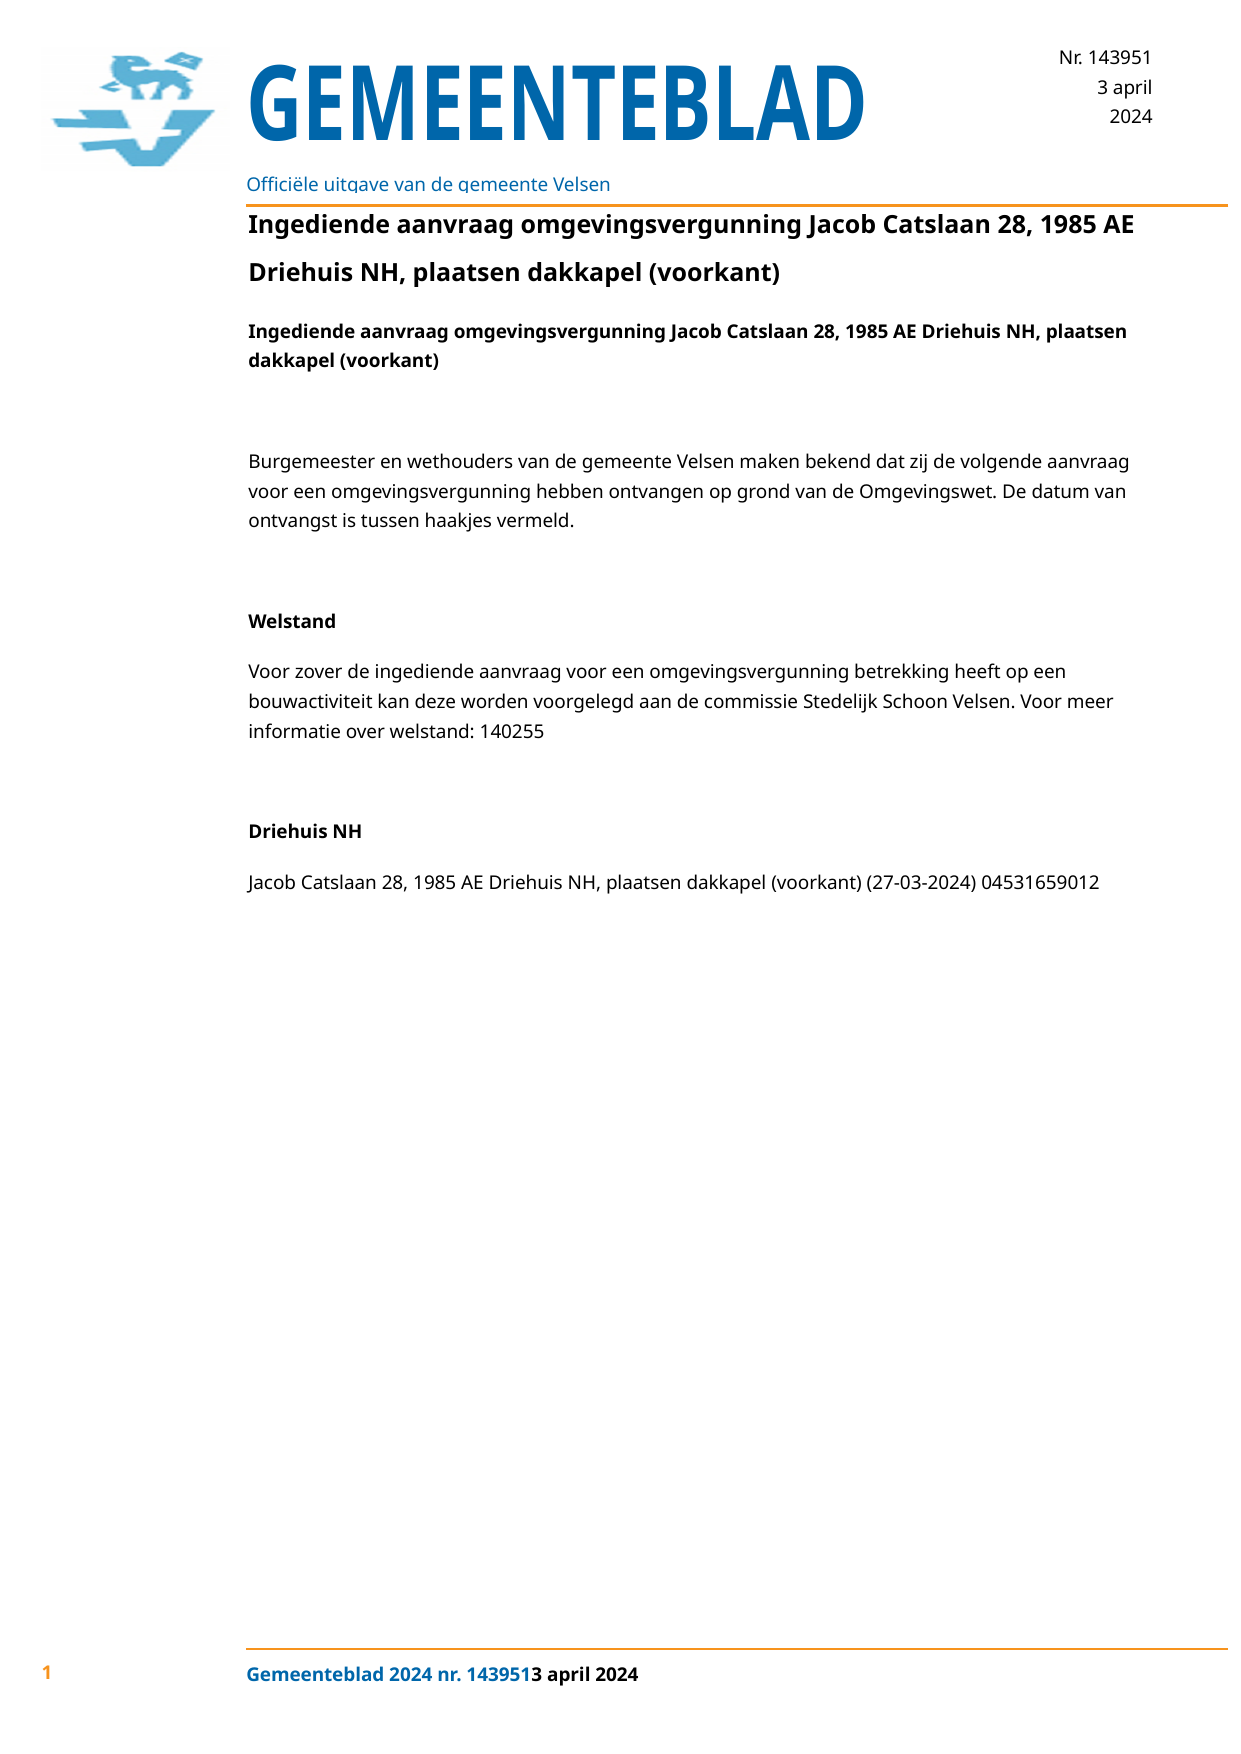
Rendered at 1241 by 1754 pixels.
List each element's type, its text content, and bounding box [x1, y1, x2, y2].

text Ingediende aanvraag omgevingsvergunning Jacob Catslaan 28, 1985 AE Driehuis NH, plaatsen dakkapel (voorkant) [248, 207, 1152, 288]
picture [41, 47, 231, 172]
text Driehuis NH [248, 819, 1152, 844]
text Burgemeester en wethouders van de gemeente Velsen maken bekend dat zij de volgende aanvraag voor een omgevingsvergunning hebben ontvangen op grond van de Omgevingswet. De datum van ontvangst is tussen haakjes vermeld. [248, 448, 1152, 533]
text Ingediende aanvraag omgevingsvergunning Jacob Catslaan 28, 1985 AE Driehuis NH, plaatsen dakkapel (voorkant) [248, 318, 1152, 373]
text Voor zover de ingediende aanvraag voor een omgevingsvergunning betrekking heeft op een bouwactiviteit kan deze worden voorgelegd aan de commissie Stedelijk Schoon Velsen. Voor meer informatie over welstand: 140255 [248, 659, 1152, 744]
text Welstand [248, 608, 1152, 634]
text Jacob Catslaan 28, 1985 AE Driehuis NH, plaatsen dakkapel (voorkant) (27-03-2024) 04531659012 [248, 869, 1152, 895]
